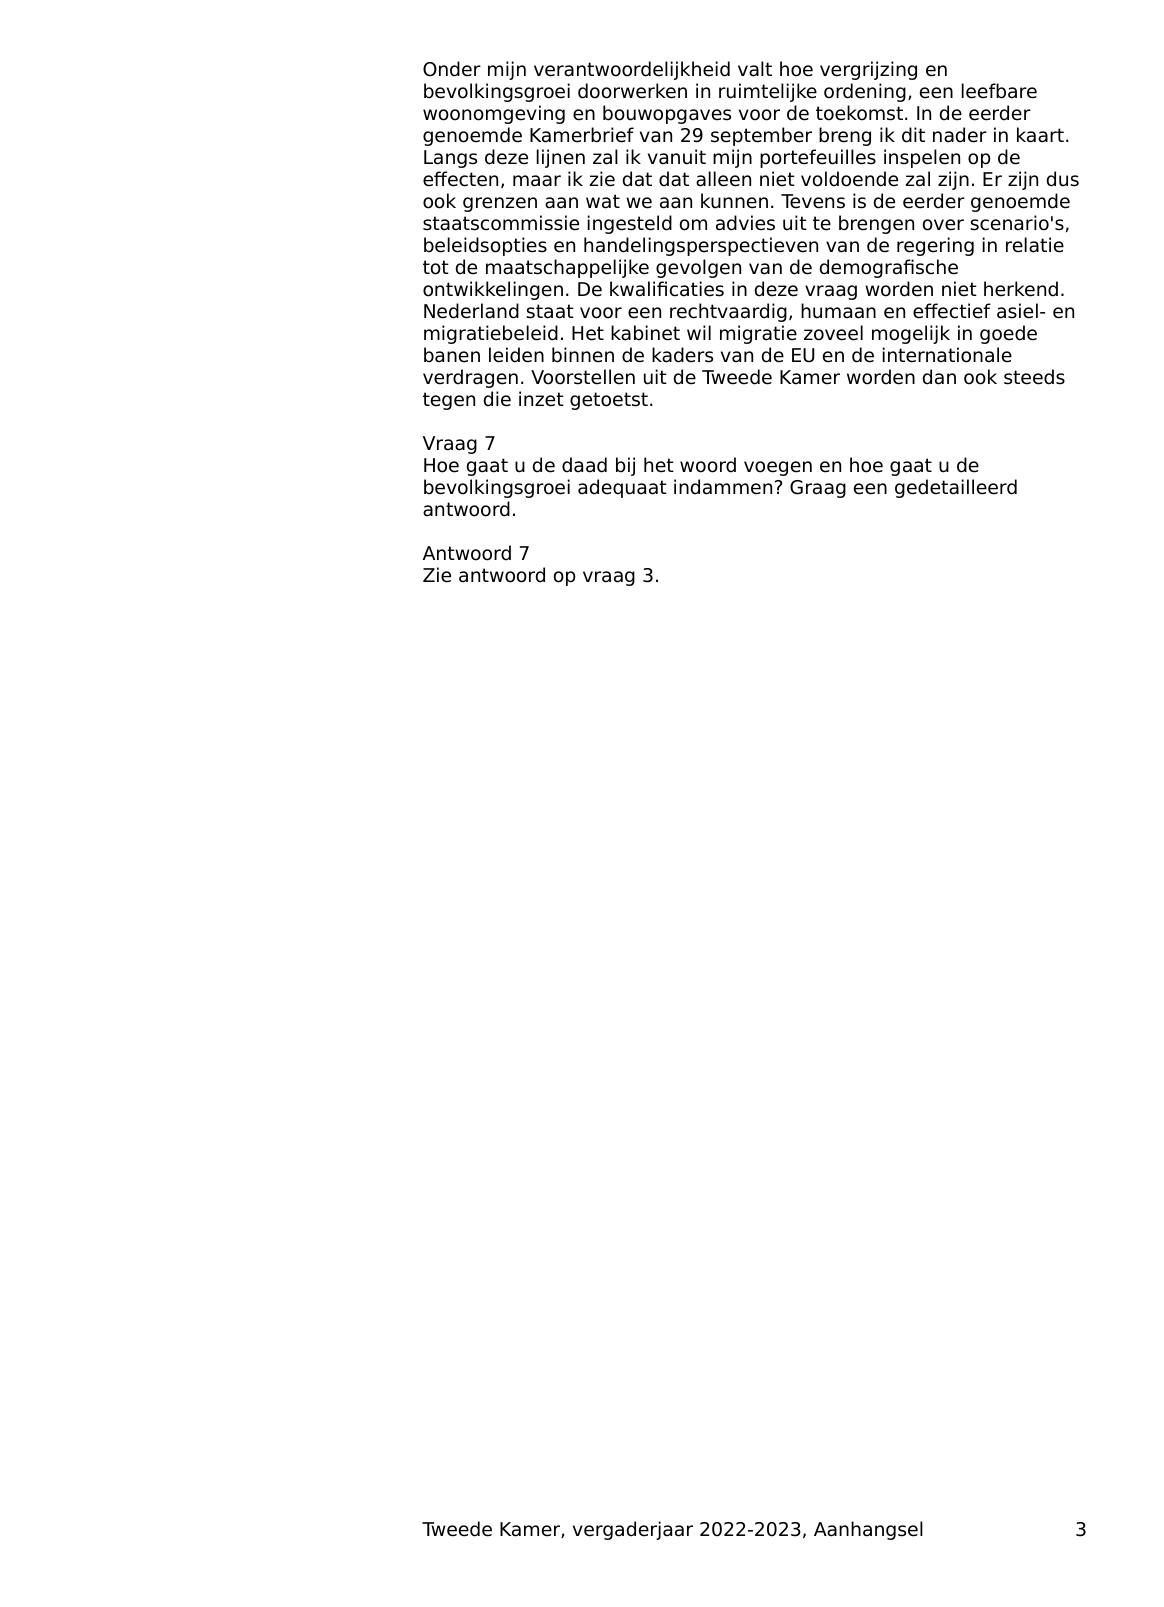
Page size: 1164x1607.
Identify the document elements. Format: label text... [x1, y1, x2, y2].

text Onder mijn verantwoordelijkheid valt hoe vergrijzing en bevolkingsgroei doorwerken in ruimtelijke ordening, een leefbare woonomgeving en bouwopgaves voor de toekomst. In de eerder genoemde Kamerbrief van 29 september breng ik dit nader in kaart. Langs deze lijnen zal ik vanuit mijn portefeuilles inspelen op de effecten, maar ik zie dat dat alleen niet voldoende zal zijn. Er zijn dus ook grenzen aan wat we aan kunnen. Tevens is de eerder genoemde staatscommissie ingesteld om advies uit te brengen over scenario's, beleidsopties en handelingsperspectieven van de regering in relatie tot de maatschappelijke gevolgen van de demografische ontwikkelingen. De kwalificaties in deze vraag worden niet herkend. Nederland staat voor een rechtvaardig, humaan en effectief asiel- en migratiebeleid. Het kabinet wil migratie zoveel mogelijk in goede banen leiden binnen de kaders van de EU en de internationale verdragen. Voorstellen uit de Tweede Kamer worden dan ook steeds tegen die inzet getoetst. [422, 59, 1087, 411]
text Antwoord 7 [422, 543, 1087, 565]
text Hoe gaat u de daad bij het woord voegen en hoe gaat u de bevolkingsgroei adequaat indammen? Graag een gedetailleerd antwoord. [422, 455, 1087, 521]
text Vraag 7 [422, 433, 1087, 455]
text Zie antwoord op vraag 3. [422, 565, 1087, 587]
